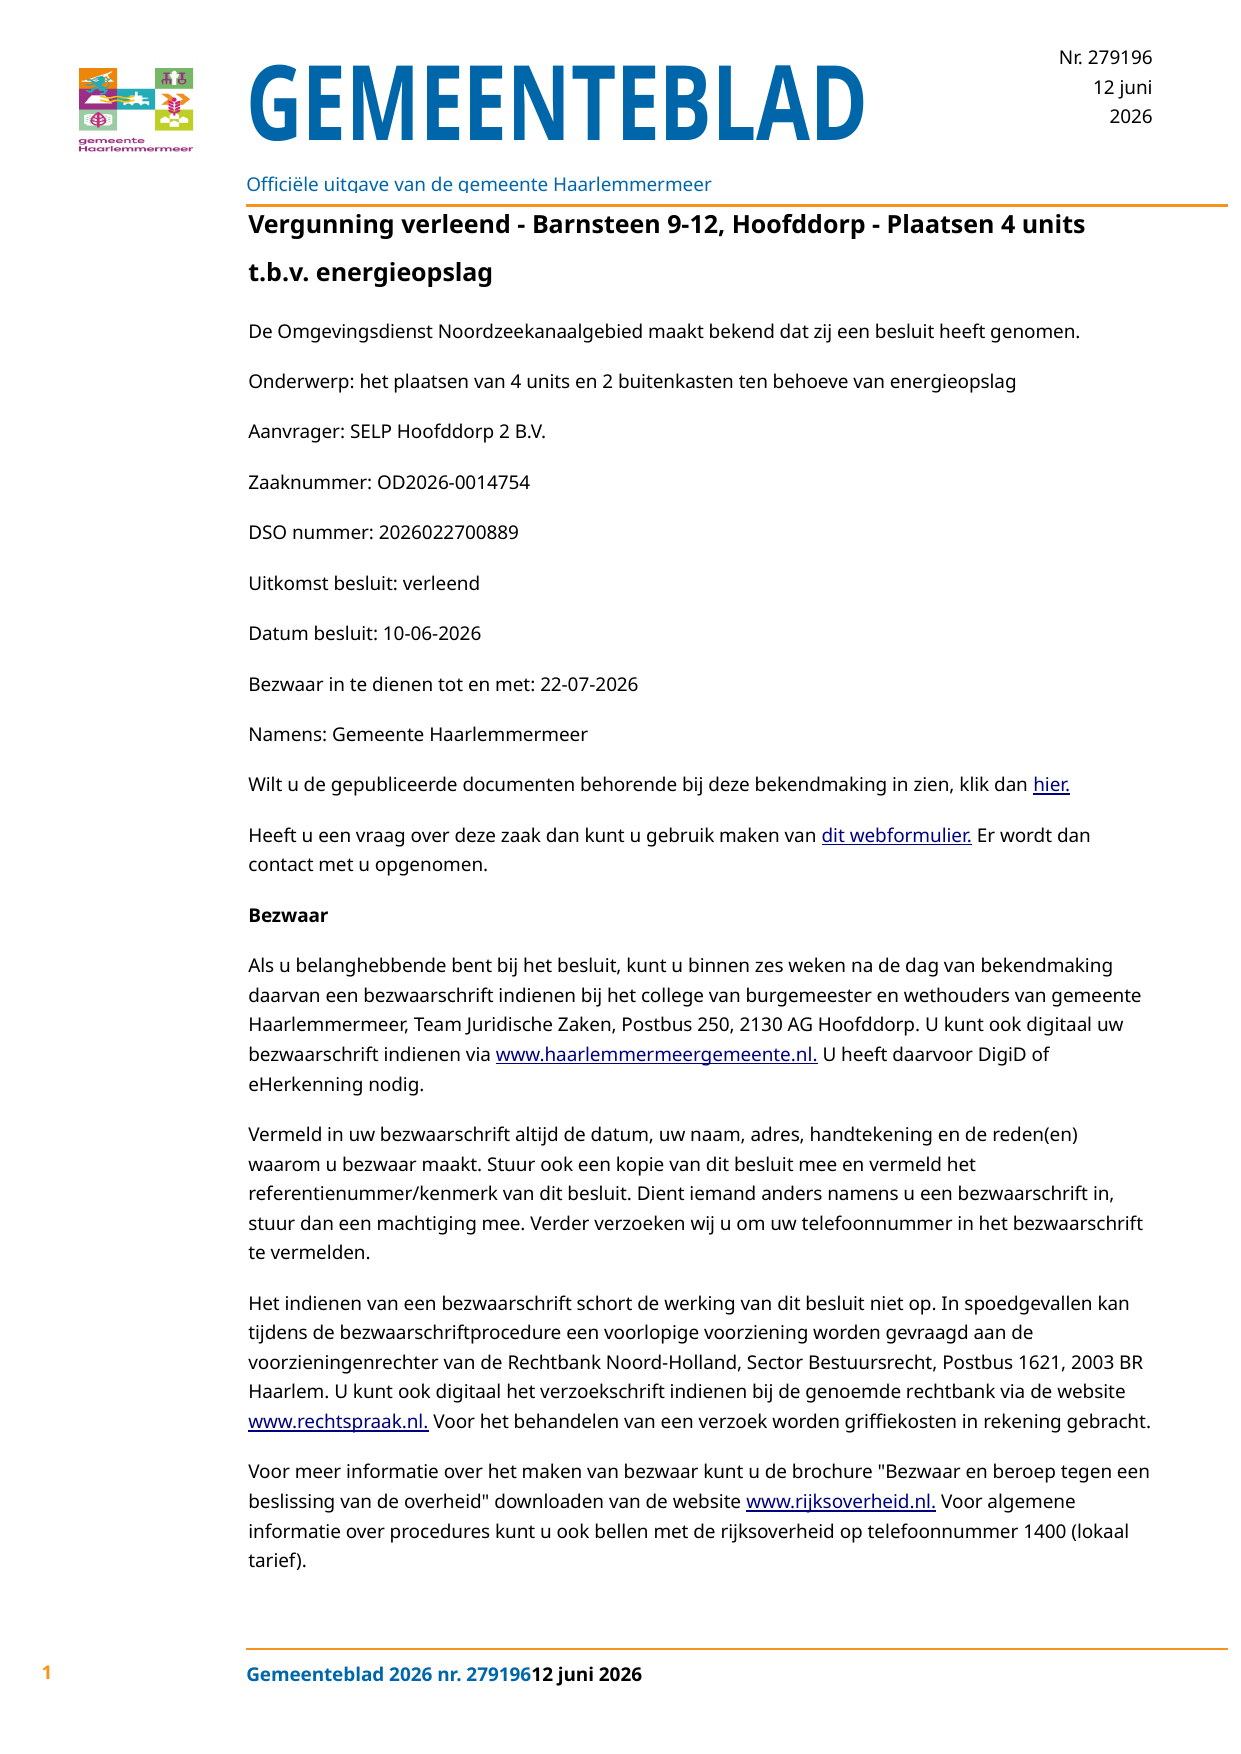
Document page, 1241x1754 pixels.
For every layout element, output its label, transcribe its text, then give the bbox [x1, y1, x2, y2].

text Bezwaar in te dienen tot en met: 22-07-2026 [248, 671, 1152, 697]
text Onderwerp: het plaatsen van 4 units en 2 buitenkasten ten behoeve van energieopslag [248, 368, 1152, 394]
text Datum besluit: 10-06-2026 [248, 620, 1152, 646]
text Heeft u een vraag over deze zaak dan kunt u gebruik maken van dit webformulier. Er wordt dan contact met u opgenomen. [248, 822, 1152, 877]
picture [41, 47, 231, 172]
text Wilt u de gepubliceerde documenten behorende bij deze bekendmaking in zien, klik dan hier. [248, 772, 1152, 797]
text DSO nummer: 2026022700889 [248, 519, 1152, 545]
text Als u belanghebbende bent bij het besluit, kunt u binnen zes weken na de dag van bekendmaking daarvan een bezwaarschrift indienen bij het college van burgemeester en wethouders van gemeente Haarlemmermeer, Team Juridische Zaken, Postbus 250, 2130 AG Hoofddorp. U kunt ook digitaal uw bezwaarschrift indienen via www.haarlemmermeergemeente.nl. U heeft daarvoor DigiD of eHerkenning nodig. [248, 952, 1152, 1097]
text Uitkomst besluit: verleend [248, 570, 1152, 596]
text Aanvrager: SELP Hoofddorp 2 B.V. [248, 419, 1152, 444]
text Voor meer informatie over het maken van bezwaar kunt u de brochure "Bezwaar en beroep tegen een beslissing van de overheid" downloaden van de website www.rijksoverheid.nl. Voor algemene informatie over procedures kunt u ook bellen met de rijksoverheid op telefoonnummer 1400 (lokaal tarief). [248, 1459, 1152, 1573]
text Het indienen van een bezwaarschrift schort de werking van dit besluit niet op. In spoedgevallen kan tijdens de bezwaarschriftprocedure een voorlopige voorziening worden gevraagd aan de voorzieningenrechter van de Rechtbank Noord-Holland, Sector Bestuursrecht, Postbus 1621, 2003 BR Haarlem. U kunt ook digitaal het verzoekschrift indienen bij de genoemde rechtbank via de website www.rechtspraak.nl. Voor het behandelen van een verzoek worden griffiekosten in rekening gebracht. [248, 1290, 1152, 1434]
text Bezwaar [248, 902, 1152, 928]
text Zaaknummer: OD2026-0014754 [248, 469, 1152, 495]
text Vergunning verleend - Barnsteen 9-12, Hoofddorp - Plaatsen 4 units t.b.v. energieopslag [248, 207, 1152, 288]
text Vermeld in uw bezwaarschrift altijd de datum, uw naam, adres, handtekening en de reden(en) waarom u bezwaar maakt. Stuur ook een kopie van dit besluit mee en vermeld het referentienummer/kenmerk van dit besluit. Dient iemand anders namens u een bezwaarschrift in, stuur dan een machtiging mee. Verder verzoeken wij u om uw telefoonnummer in het bezwaarschrift te vermelden. [248, 1121, 1152, 1265]
text Namens: Gemeente Haarlemmermeer [248, 721, 1152, 747]
text De Omgevingsdienst Noordzeekanaalgebied maakt bekend dat zij een besluit heeft genomen. [248, 318, 1152, 344]
